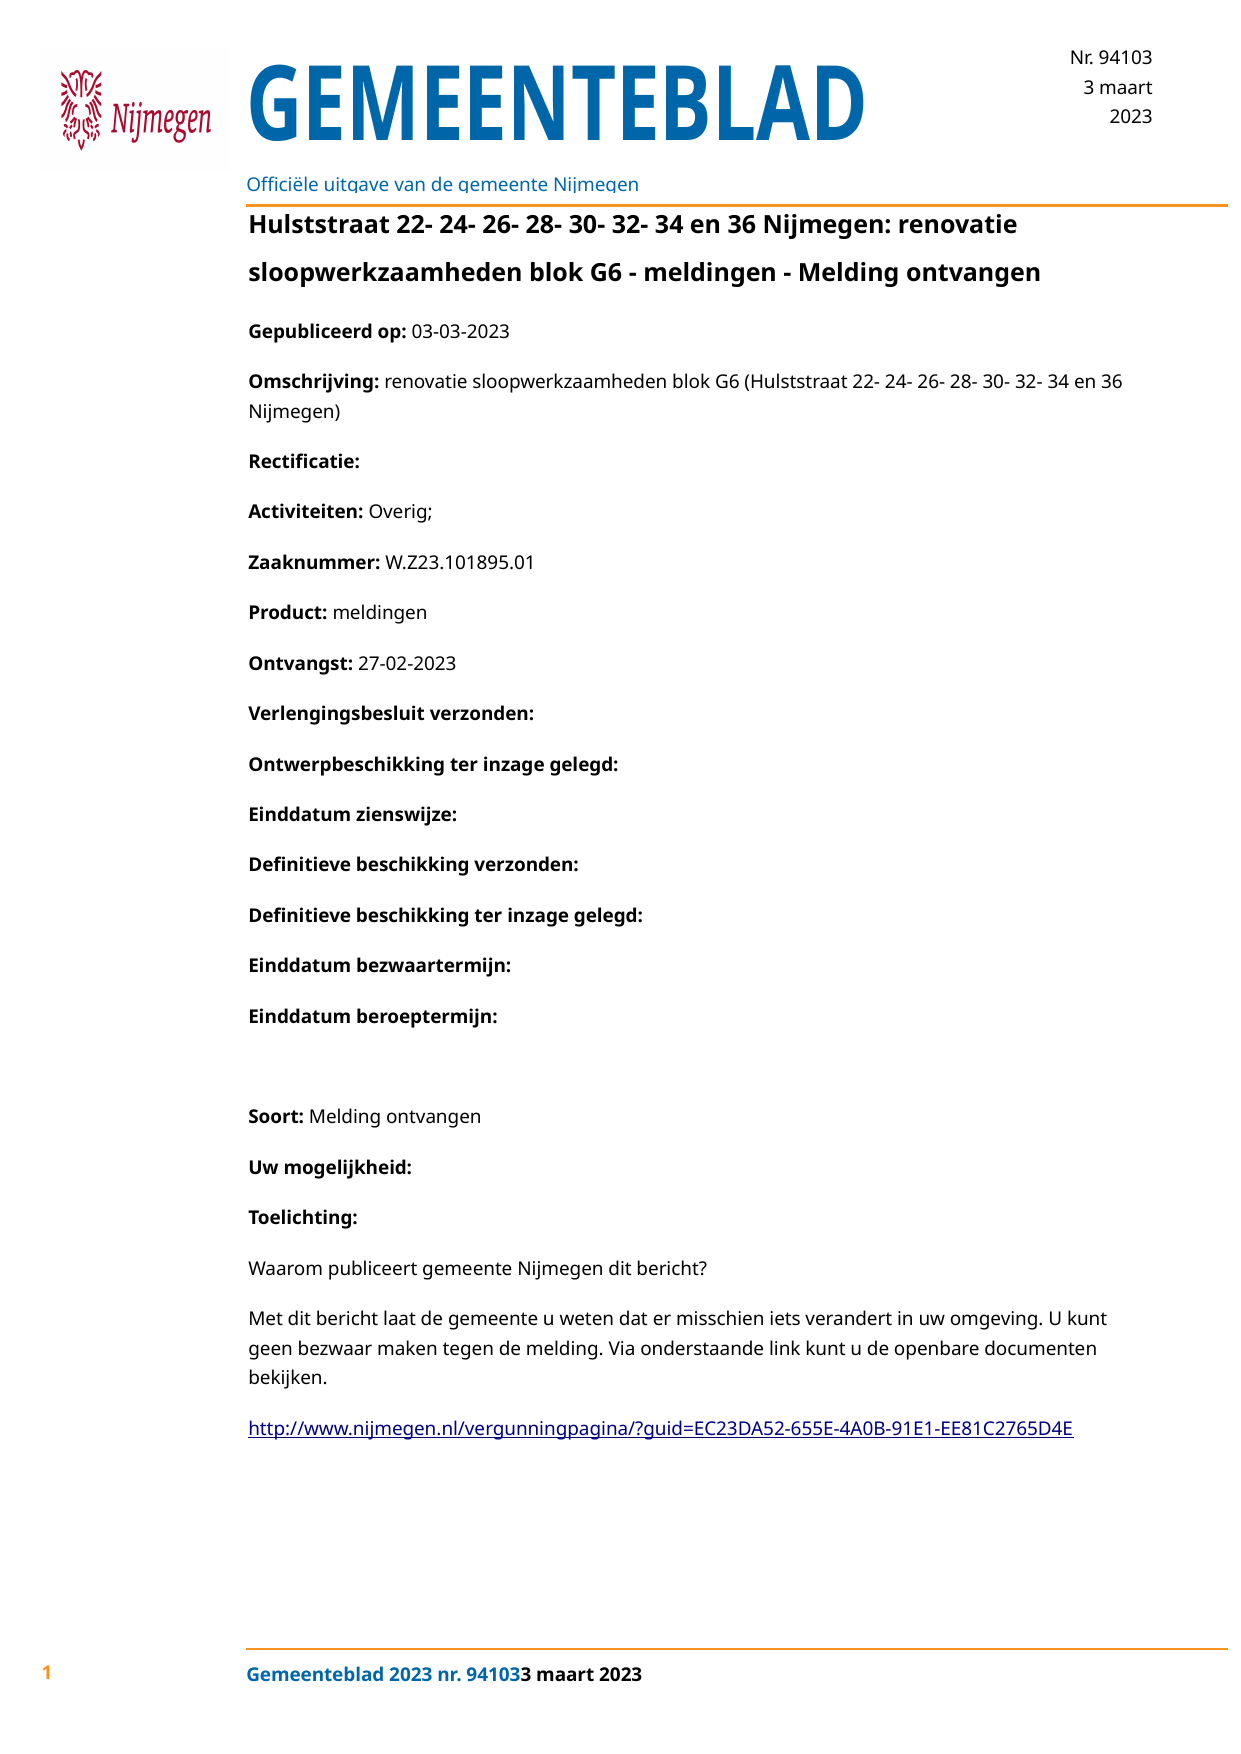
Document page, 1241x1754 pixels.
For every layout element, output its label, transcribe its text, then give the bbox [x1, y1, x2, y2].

text Hulststraat 22- 24- 26- 28- 30- 32- 34 en 36 Nijmegen: renovatie sloopwerkzaamheden blok G6 - meldingen - Melding ontvangen [248, 207, 1152, 288]
text Rectificatie: [248, 448, 1152, 474]
text Einddatum zienswijze: [248, 801, 1152, 827]
text Product: meldingen [248, 599, 1152, 625]
text Ontwerpbeschikking ter inzage gelegd: [248, 751, 1152, 777]
text Definitieve beschikking ter inzage gelegd: [248, 902, 1152, 928]
text Toelichting: [248, 1204, 1152, 1230]
text Einddatum beroeptermijn: [248, 1003, 1152, 1029]
text Omschrijving: renovatie sloopwerkzaamheden blok G6 (Hulststraat 22- 24- 26- 28- 30- 32- 34 en 36 Nijmegen) [248, 368, 1152, 424]
text Einddatum bezwaartermijn: [248, 952, 1152, 978]
text Zaaknummer: W.Z23.101895.01 [248, 549, 1152, 575]
text Definitieve beschikking verzonden: [248, 852, 1152, 877]
text http://www.nijmegen.nl/vergunningpagina/?guid=EC23DA52-655E-4A0B-91E1-EE81C2765D4E [248, 1415, 1152, 1441]
text Verlengingsbesluit verzonden: [248, 700, 1152, 726]
text Ontvangst: 27-02-2023 [248, 650, 1152, 676]
text Waarom publiceert gemeente Nijmegen dit bericht? [248, 1255, 1152, 1281]
picture [41, 47, 231, 172]
text Activiteiten: Overig; [248, 499, 1152, 524]
text Gepubliceerd op: 03-03-2023 [248, 318, 1152, 344]
text Soort: Melding ontvangen [248, 1104, 1152, 1129]
text Uw mogelijkheid: [248, 1154, 1152, 1180]
text Met dit bericht laat de gemeente u weten dat er misschien iets verandert in uw omgeving. U kunt geen bezwaar maken tegen de melding. Via onderstaande link kunt u de openbare documenten bekijken. [248, 1305, 1152, 1390]
